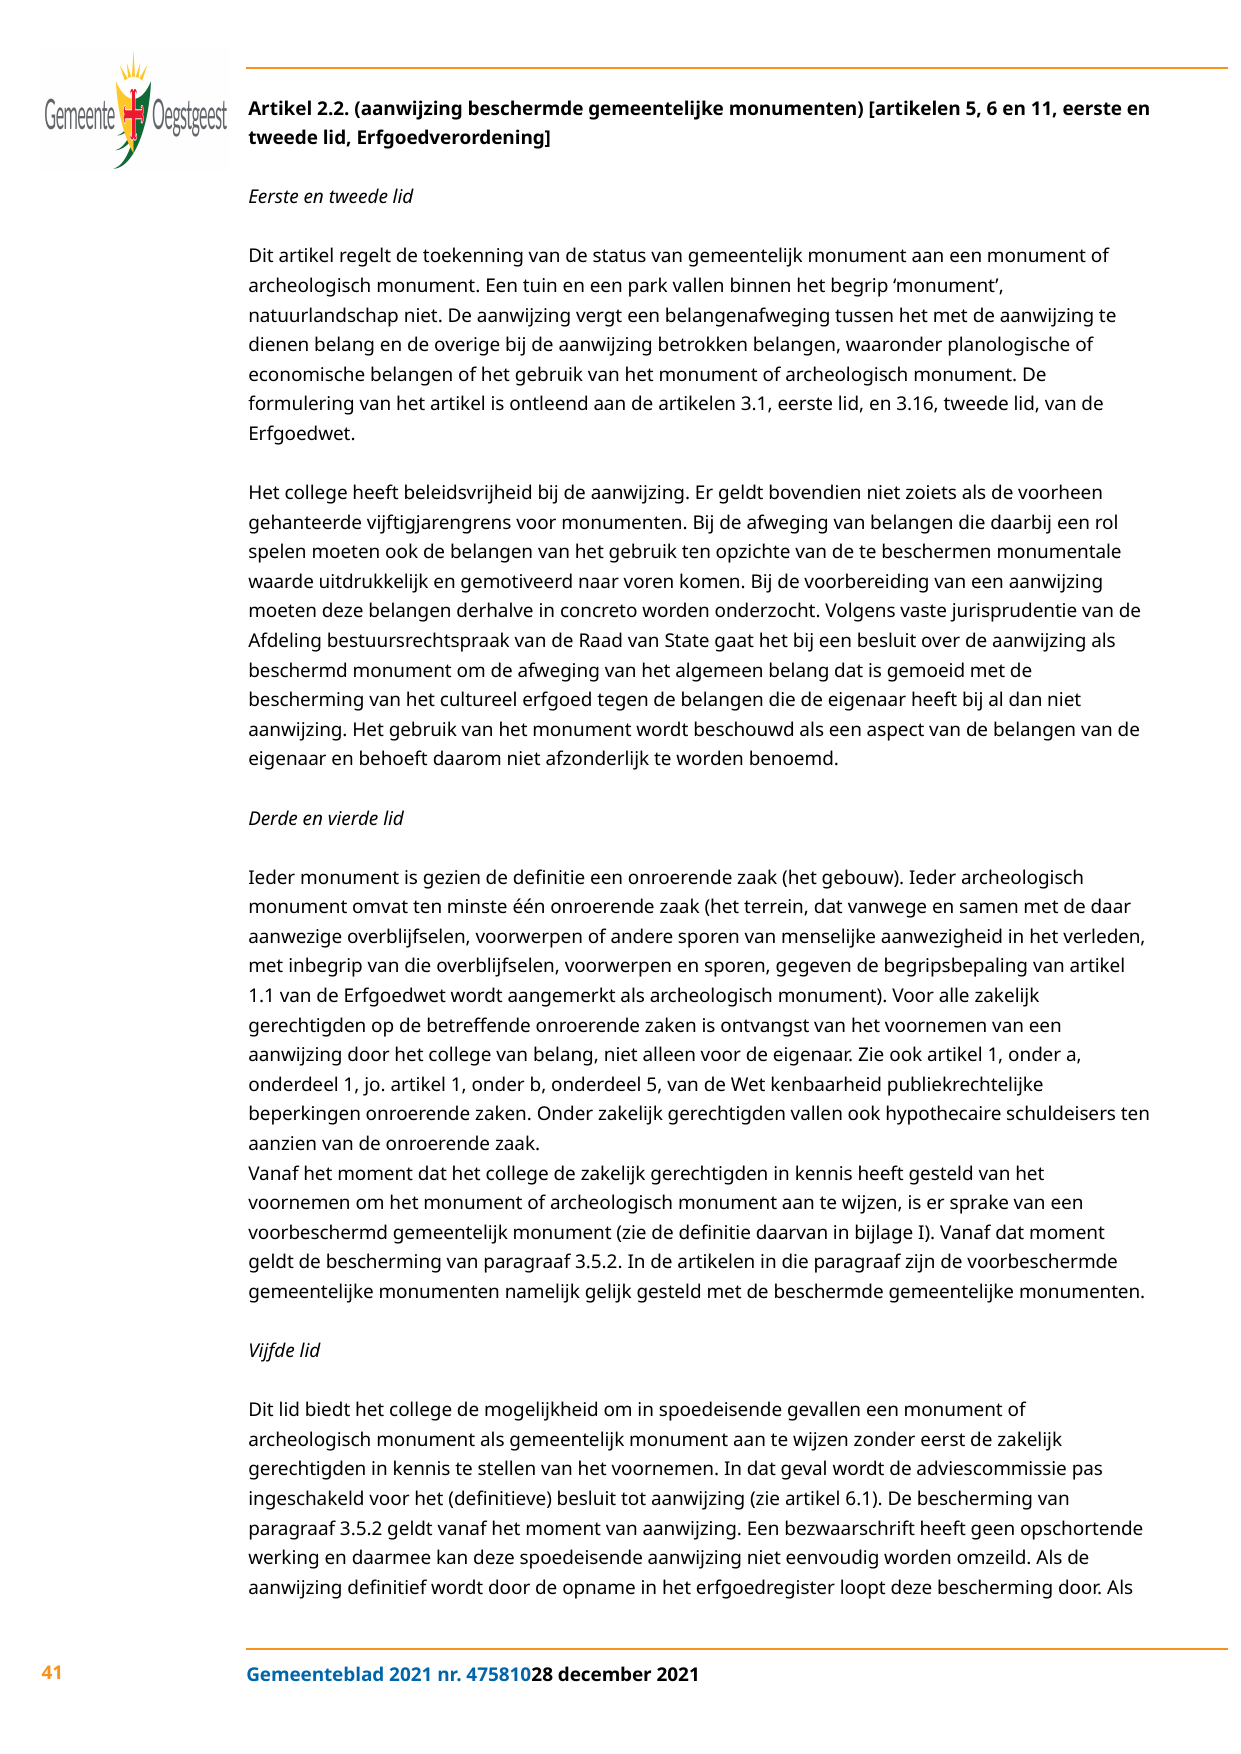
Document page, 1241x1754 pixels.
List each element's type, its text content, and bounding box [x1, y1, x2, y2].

text Dit artikel regelt de toekenning van de status van gemeentelijk monument aan een monument of archeologisch monument. Een tuin en een park vallen binnen het begrip ‘monument’, natuurlandschap niet. De aanwijzing vergt een belangenafweging tussen het met de aanwijzing te dienen belang en de overige bij de aanwijzing betrokken belangen, waaronder planologische of economische belangen of het gebruik van het monument of archeologisch monument. De formulering van het artikel is ontleend aan de artikelen 3.1, eerste lid, en 3.16, tweede lid, van de Erfgoedwet. [248, 243, 1152, 446]
picture [41, 47, 231, 172]
text Eerste en tweede lid [248, 183, 1152, 209]
text Ieder monument is gezien de definitie een onroerende zaak (het gebouw). Ieder archeologisch monument omvat ten minste één onroerende zaak (het terrein, dat vanwege en samen met de daar aanwezige overblijfselen, voorwerpen of andere sporen van menselijke aanwezigheid in het verleden, met inbegrip van die overblijfselen, voorwerpen en sporen, gegeven de begripsbepaling van artikel 1.1 van de Erfgoedwet wordt aangemerkt als archeologisch monument). Voor alle zakelijk gerechtigden op de betreffende onroerende zaken is ontvangst van het voornemen van een aanwijzing door het college van belang, niet alleen voor de eigenaar. Zie ook artikel 1, onder a, onderdeel 1, jo. artikel 1, onder b, onderdeel 5, van de Wet kenbaarheid publiekrechtelijke beperkingen onroerende zaken. Onder zakelijk gerechtigden vallen ook hypothecaire schuldeisers ten aanzien van de onroerende zaak. [248, 864, 1152, 1156]
text Artikel 2.2. (aanwijzing beschermde gemeentelijke monumenten) [artikelen 5, 6 en 11, eerste en tweede lid, Erfgoedverordening] [248, 95, 1152, 150]
text Het college heeft beleidsvrijheid bij de aanwijzing. Er geldt bovendien niet zoiets als de voorheen gehanteerde vijftigjarengrens voor monumenten. Bij de afweging van belangen die daarbij een rol spelen moeten ook de belangen van het gebruik ten opzichte van de te beschermen monumentale waarde uitdrukkelijk en gemotiveerd naar voren komen. Bij de voorbereiding van een aanwijzing moeten deze belangen derhalve in concreto worden onderzocht. Volgens vaste jurisprudentie van de Afdeling bestuursrechtspraak van de Raad van State gaat het bij een besluit over de aanwijzing als beschermd monument om de afweging van het algemeen belang dat is gemoeid met de bescherming van het cultureel erfgoed tegen de belangen die de eigenaar heeft bij al dan niet aanwijzing. Het gebruik van het monument wordt beschouwd als een aspect van de belangen van de eigenaar en behoeft daarom niet afzonderlijk te worden benoemd. [248, 479, 1152, 771]
text Vanaf het moment dat het college de zakelijk gerechtigden in kennis heeft gesteld van het voornemen om het monument of archeologisch monument aan te wijzen, is er sprake van een voorbeschermd gemeentelijk monument (zie de definitie daarvan in bijlage I). Vanaf dat moment geldt de bescherming van paragraaf 3.5.2. In de artikelen in die paragraaf zijn de voorbeschermde gemeentelijke monumenten namelijk gelijk gesteld met de beschermde gemeentelijke monumenten. [248, 1160, 1152, 1304]
text Dit lid biedt het college de mogelijkheid om in spoedeisende gevallen een monument of archeologisch monument als gemeentelijk monument aan te wijzen zonder eerst de zakelijk gerechtigden in kennis te stellen van het voornemen. In dat geval wordt de adviescommissie pas ingeschakeld voor het (definitieve) besluit tot aanwijzing (zie artikel 6.1). De bescherming van paragraaf 3.5.2 geldt vanaf het moment van aanwijzing. Een bezwaarschrift heeft geen opschortende werking en daarmee kan deze spoedeisende aanwijzing niet eenvoudig worden omzeild. Als de aanwijzing definitief wordt door de opname in het erfgoedregister loopt deze bescherming door. Als [248, 1396, 1152, 1600]
text Vijfde lid [248, 1337, 1152, 1363]
text Derde en vierde lid [248, 805, 1152, 831]
